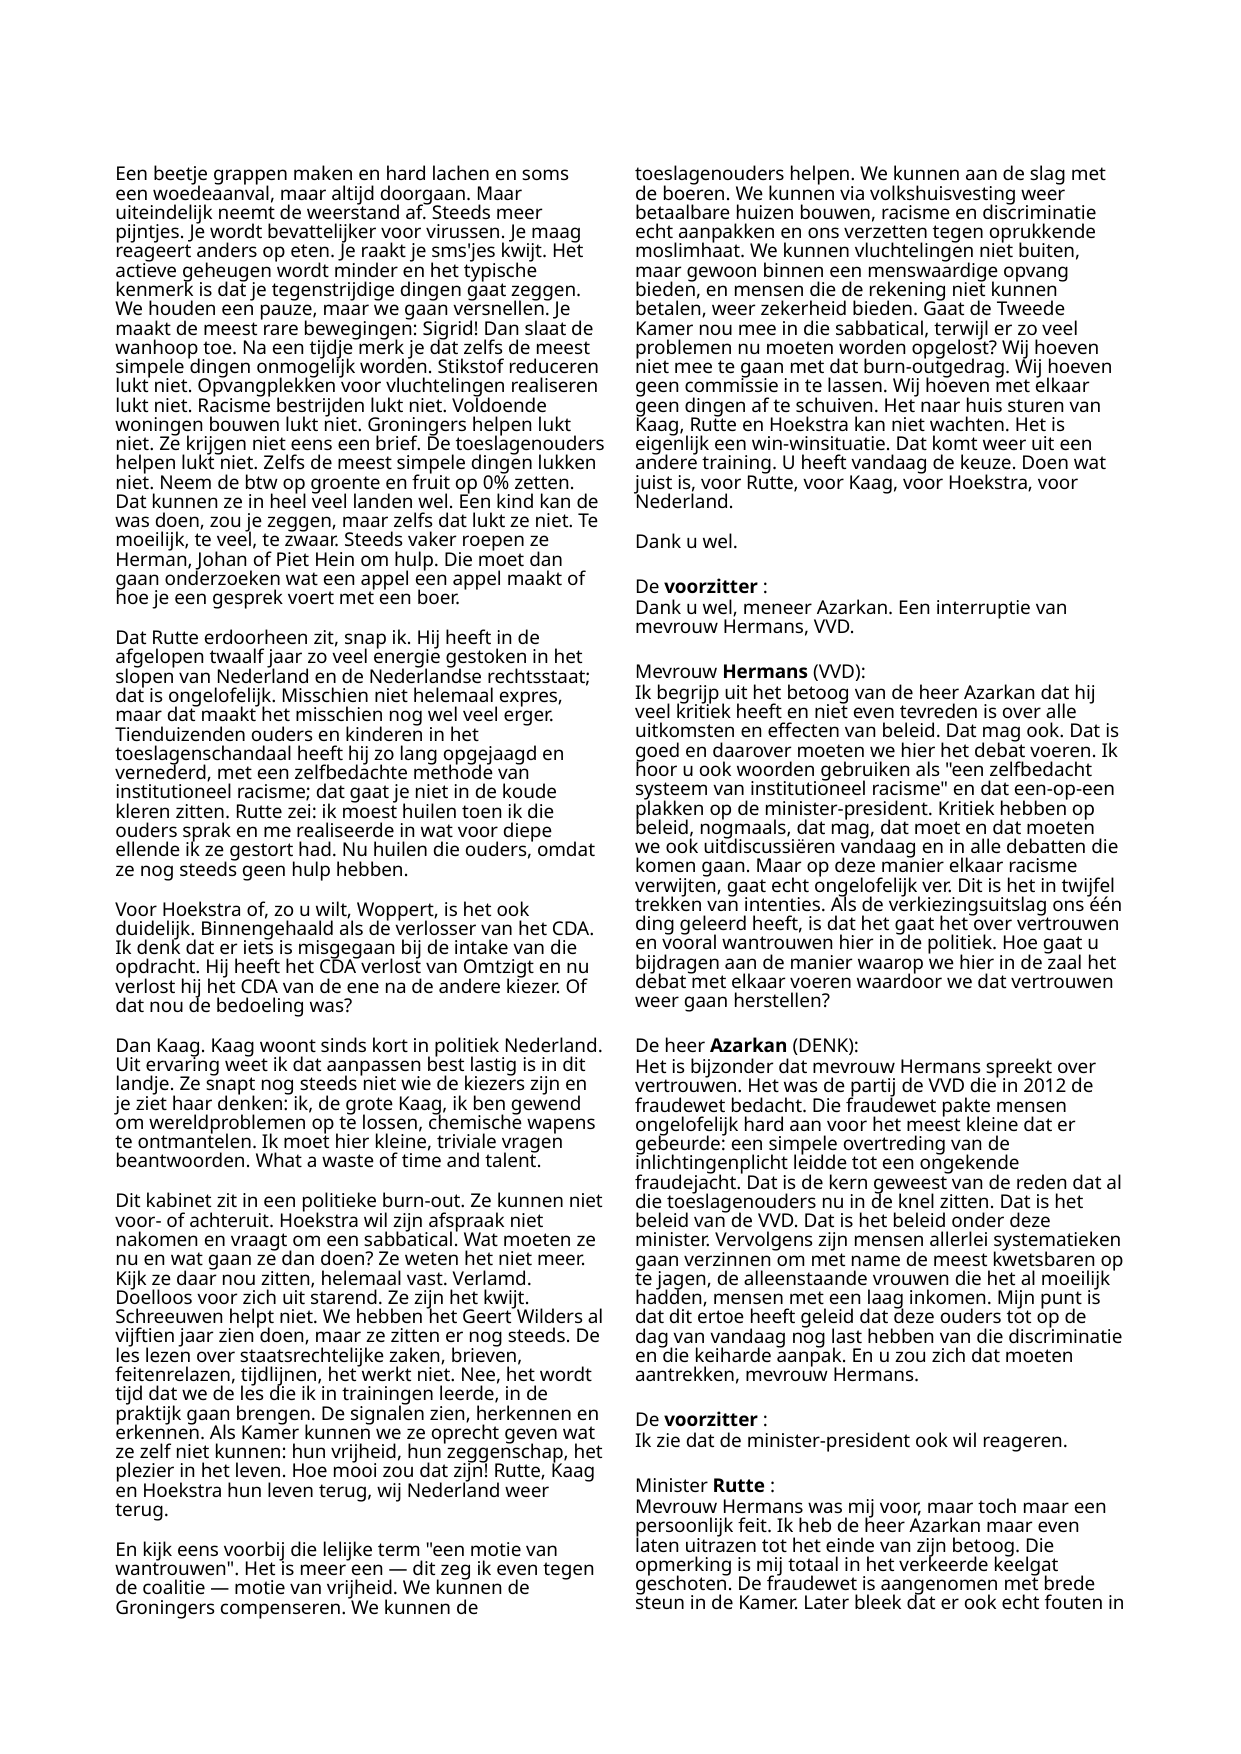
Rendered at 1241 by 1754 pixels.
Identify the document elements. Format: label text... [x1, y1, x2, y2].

text Een beetje grappen maken en hard lachen en soms een woedeaanval, maar altijd doorgaan. Maar uiteindelijk neemt de weerstand af. Steeds meer pijntjes. Je wordt bevattelijker voor virussen. Je maag reageert anders op eten. Je raakt je sms'jes kwijt. Het actieve geheugen wordt minder en het typische kenmerk is dat je tegenstrijdige dingen gaat zeggen. We houden een pauze, maar we gaan versnellen. Je maakt de meest rare bewegingen: Sigrid! Dan slaat de wanhoop toe. Na een tijdje merk je dat zelfs de meest simpele dingen onmogelijk worden. Stikstof reduceren lukt niet. Opvangplekken voor vluchtelingen realiseren lukt niet. Racisme bestrijden lukt niet. Voldoende woningen bouwen lukt niet. Groningers helpen lukt niet. Ze krijgen niet eens een brief. De toeslagenouders helpen lukt niet. Zelfs de meest simpele dingen lukken niet. Neem de btw op groente en fruit op 0% zetten. Dat kunnen ze in heel veel landen wel. Een kind kan de was doen, zou je zeggen, maar zelfs dat lukt ze niet. Te moeilijk, te veel, te zwaar. Steeds vaker roepen ze Herman, Johan of Piet Hein om hulp. Die moet dan gaan onderzoeken wat een appel een appel maakt of hoe je een gesprek voert met een boer. [115, 165, 605, 608]
text Dat Rutte erdoorheen zit, snap ik. Hij heeft in de afgelopen twaalf jaar zo veel energie gestoken in het slopen van Nederland en de Nederlandse rechtsstaat; dat is ongelofelijk. Misschien niet helemaal expres, maar dat maakt het misschien nog wel veel erger. Tienduizenden ouders en kinderen in het toeslagenschandaal heeft hij zo lang opgejaagd en vernederd, met een zelfbedachte methode van institutioneel racisme; dat gaat je niet in de koude kleren zitten. Rutte zei: ik moest huilen toen ik die ouders sprak en me realiseerde in wat voor diepe ellende ik ze gestort had. Nu huilen die ouders, omdat ze nog steeds geen hulp hebben. [115, 629, 605, 880]
text Ik zie dat de minister-president ook wil reageren. [635, 1432, 1125, 1451]
text Minister Rutte : [635, 1472, 1125, 1498]
text Dank u wel. [635, 533, 1125, 552]
text Dan Kaag. Kaag woont sinds kort in politiek Nederland. Uit ervaring weet ik dat aanpassen best lastig is in dit landje. Ze snapt nog steeds niet wie de kiezers zijn en je ziet haar denken: ik, de grote Kaag, ik ben gewend om wereldproblemen op te lossen, chemische wapens te ontmantelen. Ik moet hier kleine, triviale vragen beantwoorden. What a waste of time and talent. [115, 1037, 605, 1172]
text De voorzitter : [635, 573, 1125, 599]
text De voorzitter : [635, 1406, 1125, 1432]
text Voor Hoekstra of, zo u wilt, Woppert, is het ook duidelijk. Binnengehaald als de verlosser van het CDA. Ik denk dat er iets is misgegaan bij de intake van die opdracht. Hij heeft het CDA verlost van Omtzigt en nu verlost hij het CDA van de ene na de andere kiezer. Of dat nou de bedoeling was? [115, 901, 605, 1016]
text Dank u wel, meneer Azarkan. Een interruptie van mevrouw Hermans, VVD. [635, 599, 1125, 637]
text Ik begrijp uit het betoog van de heer Azarkan dat hij veel kritiek heeft en niet even tevreden is over alle uitkomsten en effecten van beleid. Dat mag ook. Dat is goed en daarover moeten we hier het debat voeren. Ik hoor u ook woorden gebruiken als "een zelfbedacht systeem van institutioneel racisme" en dat een-op-een plakken op de minister-president. Kritiek hebben op beleid, nogmaals, dat mag, dat moet en dat moeten we ook uitdiscussiëren vandaag en in alle debatten die komen gaan. Maar op deze manier elkaar racisme verwijten, gaat echt ongelofelijk ver. Dit is het in twijfel trekken van intenties. Als de verkiezingsuitslag ons één ding geleerd heeft, is dat het gaat het over vertrouwen en vooral wantrouwen hier in de politiek. Hoe gaat u bijdragen aan de manier waarop we hier in de zaal het debat met elkaar voeren waardoor we dat vertrouwen weer gaan herstellen? [635, 684, 1125, 1011]
text En kijk eens voorbij die lelijke term "een motie van wantrouwen". Het is meer een — dit zeg ik even tegen de coalitie — motie van vrijheid. We kunnen de Groningers compenseren. We kunnen de [115, 1541, 605, 1618]
text Het is bijzonder dat mevrouw Hermans spreekt over vertrouwen. Het was de partij de VVD die in 2012 de fraudewet bedacht. Die fraudewet pakte mensen ongelofelijk hard aan voor het meest kleine dat er gebeurde: een simpele overtreding van de inlichtingenplicht leidde tot een ongekende fraudejacht. Dat is de kern geweest van de reden dat al die toeslagenouders nu in de knel zitten. Dat is het beleid van de VVD. Dat is het beleid onder deze minister. Vervolgens zijn mensen allerlei systematieken gaan verzinnen om met name de meest kwetsbaren op te jagen, de alleenstaande vrouwen die het al moeilijk hadden, mensen met een laag inkomen. Mijn punt is dat dit ertoe heeft geleid dat deze ouders tot op de dag van vandaag nog last hebben van die discriminatie en die keiharde aanpak. En u zou zich dat moeten aantrekken, mevrouw Hermans. [635, 1058, 1125, 1386]
text Dit kabinet zit in een politieke burn-out. Ze kunnen niet voor- of achteruit. Hoekstra wil zijn afspraak niet nakomen en vraagt om een sabbatical. Wat moeten ze nu en wat gaan ze dan doen? Ze weten het niet meer. Kijk ze daar nou zitten, helemaal vast. Verlamd. Doelloos voor zich uit starend. Ze zijn het kwijt. Schreeuwen helpt niet. We hebben het Geert Wilders al vijftien jaar zien doen, maar ze zitten er nog steeds. De les lezen over staatsrechtelijke zaken, brieven, feitenrelazen, tijdlijnen, het werkt niet. Nee, het wordt tijd dat we de les die ik in trainingen leerde, in de praktijk gaan brengen. De signalen zien, herkennen en erkennen. Als Kamer kunnen we ze oprecht geven wat ze zelf niet kunnen: hun vrijheid, hun zeggenschap, het plezier in het leven. Hoe mooi zou dat zijn! Rutte, Kaag en Hoekstra hun leven terug, wij Nederland weer terug. [115, 1192, 605, 1520]
text Mevrouw Hermans (VVD): [635, 658, 1125, 684]
text toeslagenouders helpen. We kunnen aan de slag met de boeren. We kunnen via volkshuisvesting weer betaalbare huizen bouwen, racisme en discriminatie echt aanpakken en ons verzetten tegen oprukkende moslimhaat. We kunnen vluchtelingen niet buiten, maar gewoon binnen een menswaardige opvang bieden, en mensen die de rekening niet kunnen betalen, weer zekerheid bieden. Gaat de Tweede Kamer nou mee in die sabbatical, terwijl er zo veel problemen nu moeten worden opgelost? Wij hoeven niet mee te gaan met dat burn-outgedrag. Wij hoeven geen commissie in te lassen. Wij hoeven met elkaar geen dingen af te schuiven. Het naar huis sturen van Kaag, Rutte en Hoekstra kan niet wachten. Het is eigenlijk een win-winsituatie. Dat komt weer uit een andere training. U heeft vandaag de keuze. Doen wat juist is, voor Rutte, voor Kaag, voor Hoekstra, voor Nederland. [635, 165, 1125, 512]
text De heer Azarkan (DENK): [635, 1032, 1125, 1058]
text Mevrouw Hermans was mij voor, maar toch maar een persoonlijk feit. Ik heb de heer Azarkan maar even laten uitrazen tot het einde van zijn betoog. Die opmerking is mij totaal in het verkeerde keelgat geschoten. De fraudewet is aangenomen met brede steun in de Kamer. Later bleek dat er ook echt fouten in [635, 1498, 1125, 1614]
